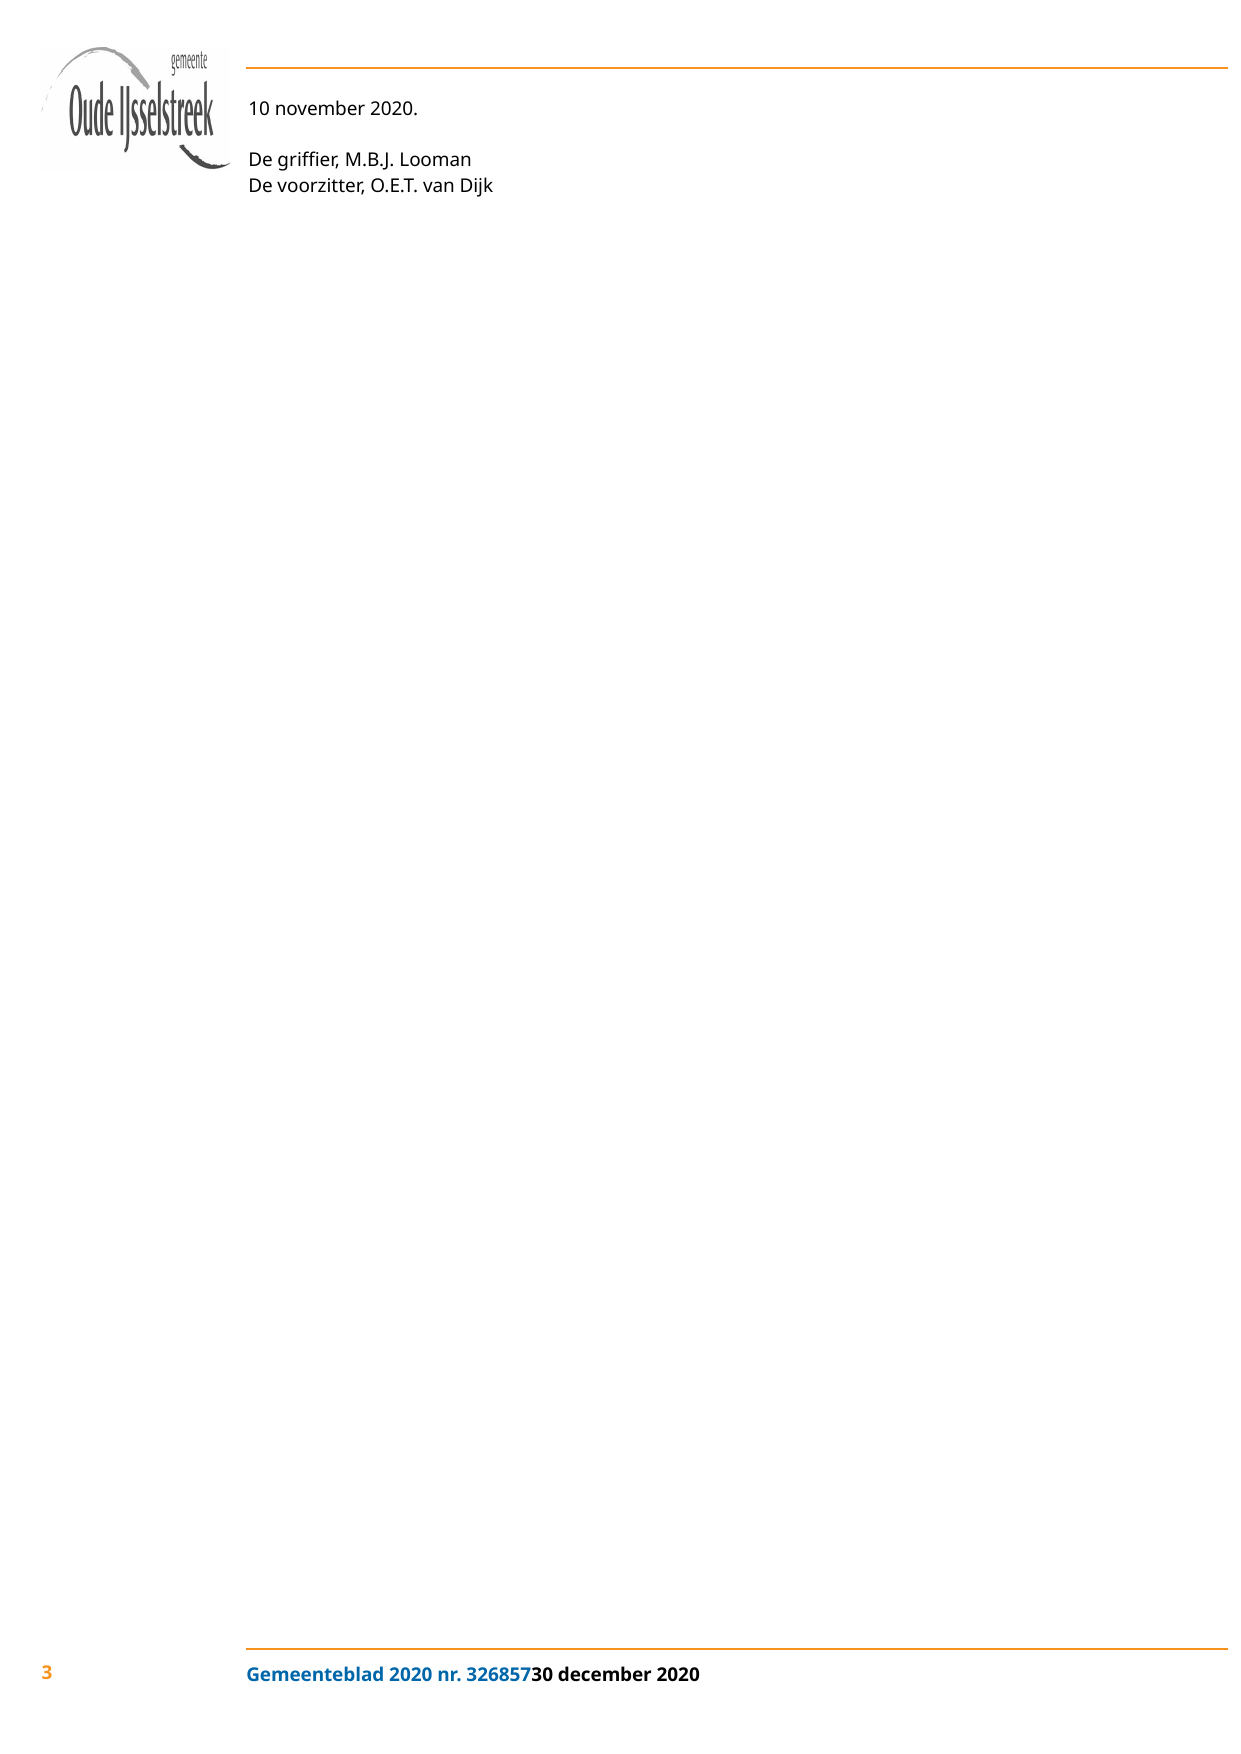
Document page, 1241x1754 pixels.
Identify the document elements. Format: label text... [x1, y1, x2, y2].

picture [41, 47, 231, 172]
text 10 november 2020. [248, 95, 1152, 121]
text De griffier, M.B.J. Looman [248, 146, 1152, 172]
text De voorzitter, O.E.T. van Dijk [248, 172, 1152, 198]
